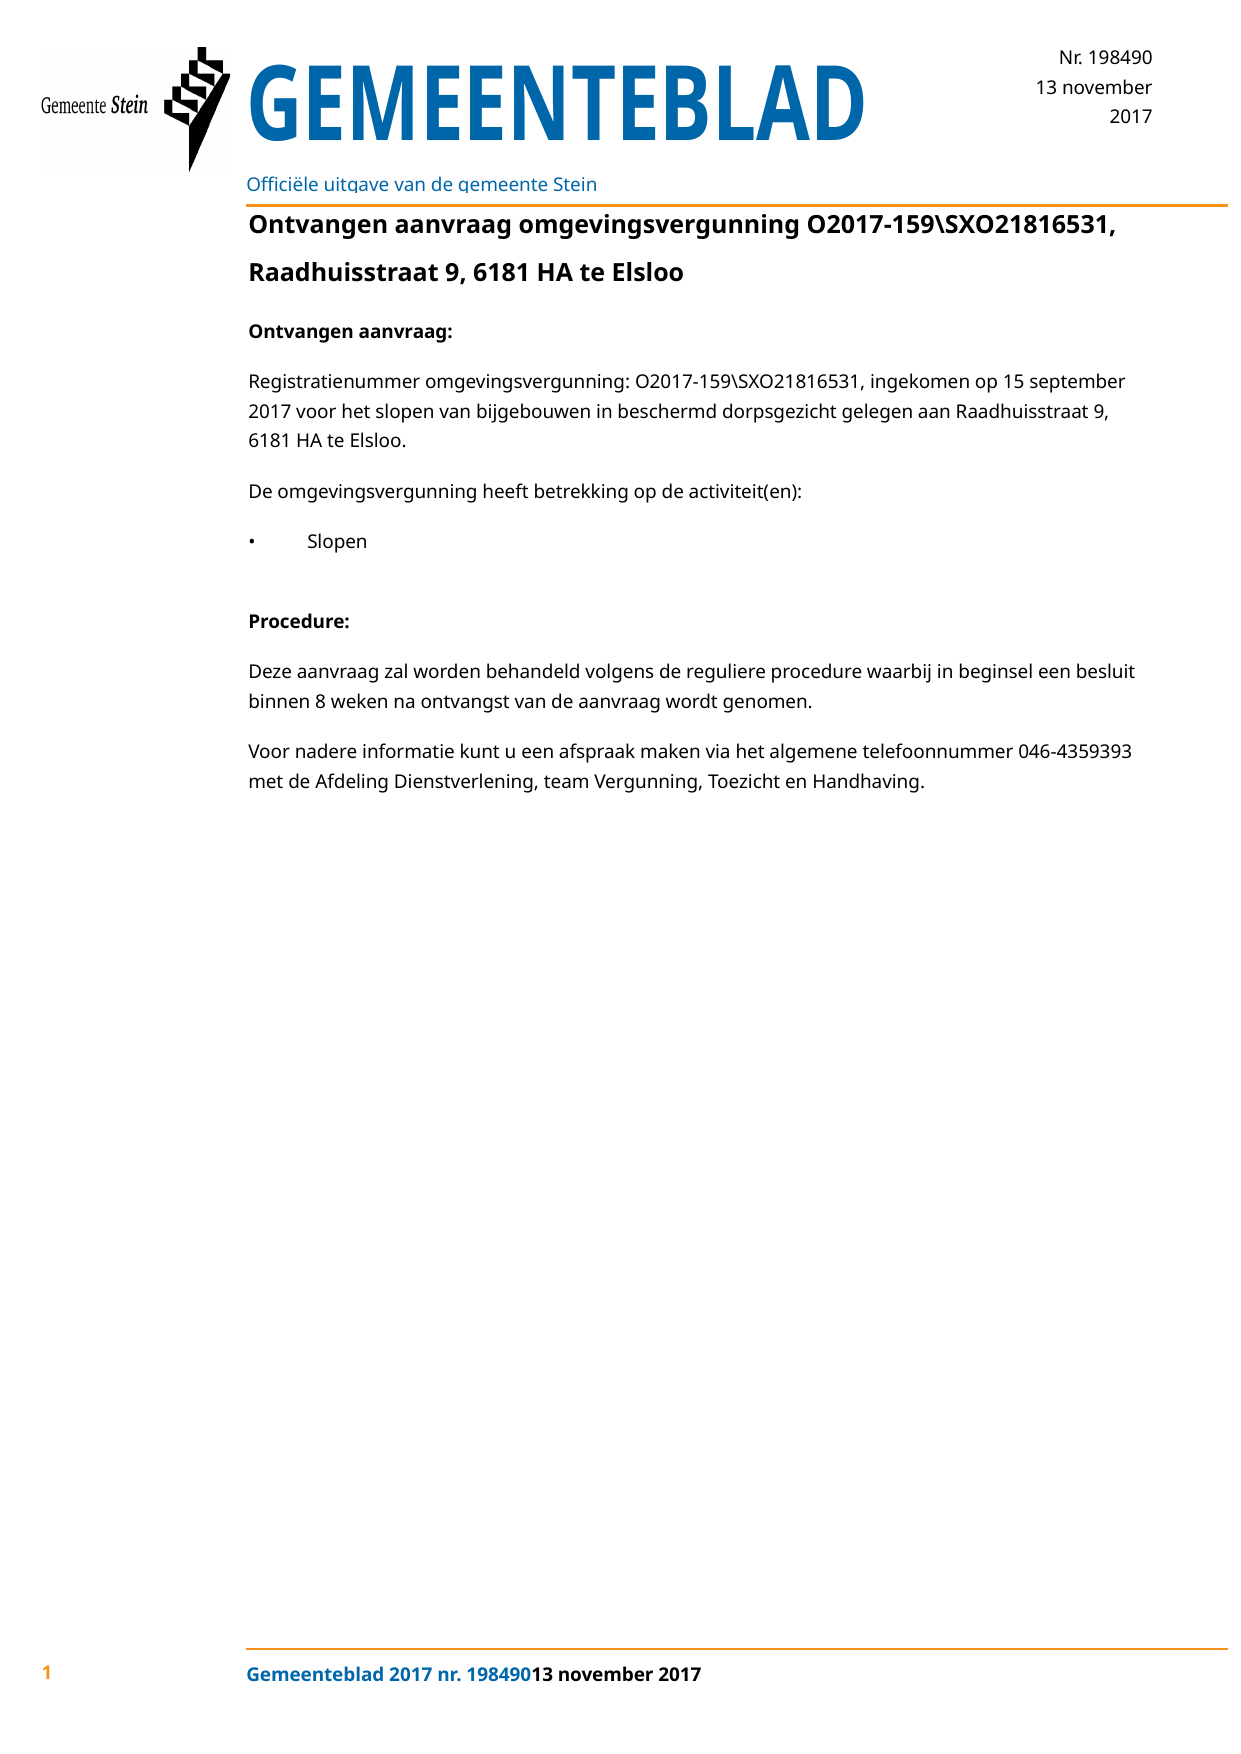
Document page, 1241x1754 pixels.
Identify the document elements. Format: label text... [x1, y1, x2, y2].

text Ontvangen aanvraag: [248, 318, 1152, 344]
text Ontvangen aanvraag omgevingsvergunning O2017-159\SXO21816531, Raadhuisstraat 9, 6181 HA te Elsloo [248, 207, 1152, 288]
text Voor nadere informatie kunt u een afspraak maken via het algemene telefoonnummer 046-4359393 met de Afdeling Dienstverlening, team Vergunning, Toezicht en Handhaving. [248, 739, 1152, 794]
text Procedure: [248, 608, 1152, 634]
text Deze aanvraag zal worden behandeld volgens de reguliere procedure waarbij in beginsel een besluit binnen 8 weken na ontvangst van de aanvraag wordt genomen. [248, 659, 1152, 714]
picture [41, 47, 231, 172]
text De omgevingsvergunning heeft betrekking op de activiteit(en): [248, 478, 1152, 504]
list Slopen [248, 528, 1152, 554]
text Registratienummer omgevingsvergunning: O2017-159\SXO21816531, ingekomen op 15 september 2017 voor het slopen van bijgebouwen in beschermd dorpsgezicht gelegen aan Raadhuisstraat 9, 6181 HA te Elsloo. [248, 368, 1152, 453]
